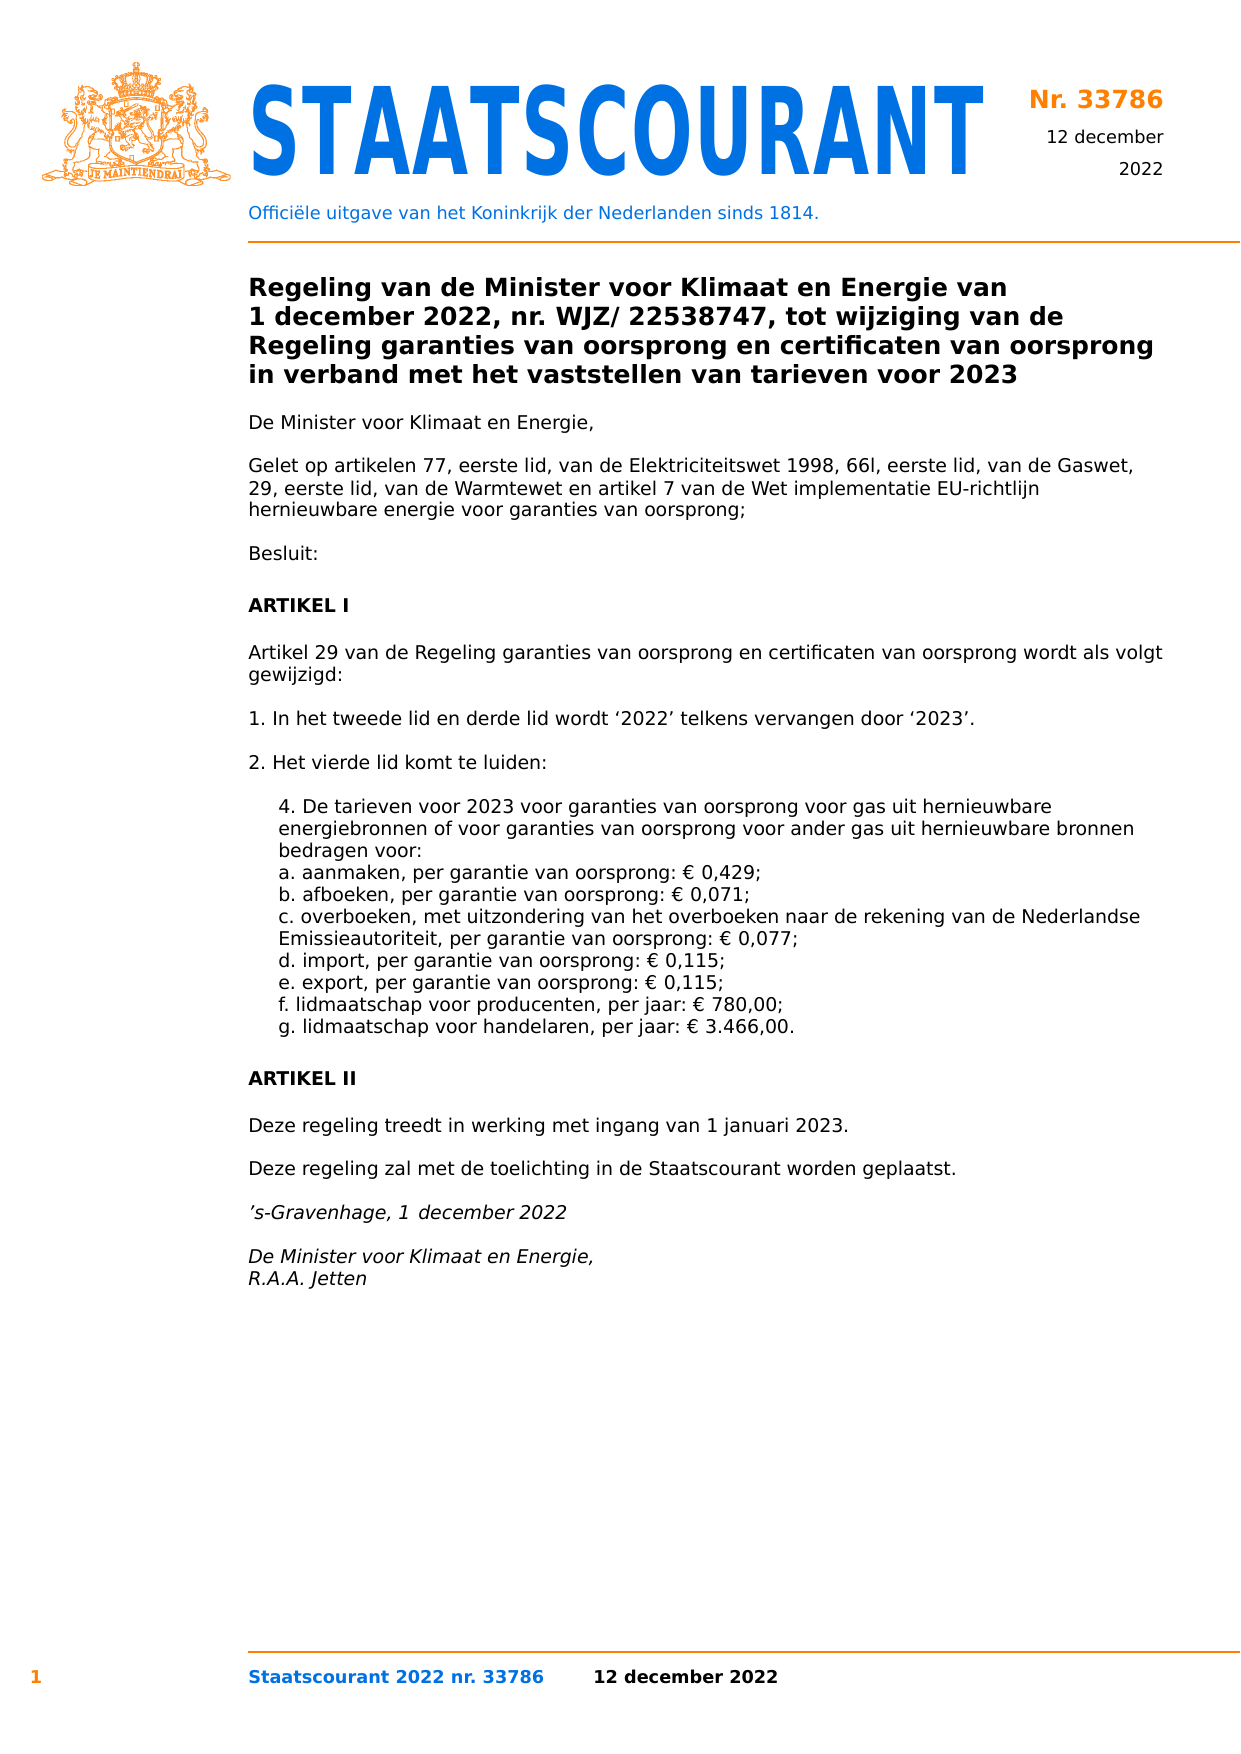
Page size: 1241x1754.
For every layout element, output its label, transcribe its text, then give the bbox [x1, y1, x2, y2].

table_header [25, 62, 248, 241]
text ’s-Gravenhage, 1 december 2022 [248, 1202, 1163, 1224]
subtitle ARTIKEL II [248, 1067, 1163, 1089]
subtitle ARTIKEL I [248, 595, 1163, 617]
text Besluit: [248, 543, 1163, 565]
table_cell Officiële uitgave van het Koninkrijk der Nederlanden sinds 1814. [248, 203, 1240, 241]
text a. aanmaken, per garantie van oorsprong: € 0,429; [278, 862, 1163, 884]
text Deze regeling treedt in werking met ingang van 1 januari 2023. [248, 1114, 1163, 1136]
text d. import, per garantie van oorsprong: € 0,115; [278, 949, 1163, 972]
subtitle Regeling van de Minister voor Klimaat en Energie van 1 december 2022, nr. WJZ/ 22538747, tot wijziging van de Regeling garanties van oorsprong en certificaten van oorsprong in verband met het vaststellen van tarieven voor 2023 [248, 273, 1163, 390]
text De Minister voor Klimaat en Energie, [248, 412, 1163, 433]
text b. afboeken, per garantie van oorsprong: € 0,071; [278, 884, 1163, 906]
table_header Nr. 33786 [998, 62, 1240, 121]
text Deze regeling zal met de toelichting in de Staatscourant worden geplaatst. [248, 1158, 1163, 1180]
table_cell 2022 [998, 153, 1240, 203]
text 2. Het vierde lid komt te luiden: [248, 752, 1163, 774]
text f. lidmaatschap voor producenten, per jaar: € 780,00; [278, 993, 1163, 1016]
text 4. De tarieven voor 2023 voor garanties van oorsprong voor gas uit hernieuwbare energiebronnen of voor garanties van oorsprong voor ander gas uit hernieuwbare bronnen bedragen voor: [278, 796, 1163, 862]
text Gelet op artikelen 77, eerste lid, van de Elektriciteitswet 1998, 66l, eerste lid, van de Gaswet, 29, eerste lid, van de Warmtewet en artikel 7 van de Wet implementatie EU-richtlijn hernieuwbare energie voor garanties van oorsprong; [248, 455, 1163, 521]
table_header STAATSCOURANT [248, 62, 998, 203]
text g. lidmaatschap voor handelaren, per jaar: € 3.466,00. [278, 1016, 1163, 1037]
text Artikel 29 van de Regeling garanties van oorsprong en certificaten van oorsprong wordt als volgt gewijzigd: [248, 642, 1163, 686]
text De Minister voor Klimaat en Energie, R.A.A. Jetten [248, 1246, 1163, 1290]
table_cell 12 december [998, 121, 1240, 153]
text e. export, per garantie van oorsprong: € 0,115; [278, 972, 1163, 993]
picture [41, 62, 231, 186]
text 1. In het tweede lid en derde lid wordt ‘2022’ telkens vervangen door ‘2023’. [248, 708, 1163, 730]
text c. overboeken, met uitzondering van het overboeken naar de rekening van de Nederlandse Emissieautoriteit, per garantie van oorsprong: € 0,077; [278, 906, 1163, 949]
